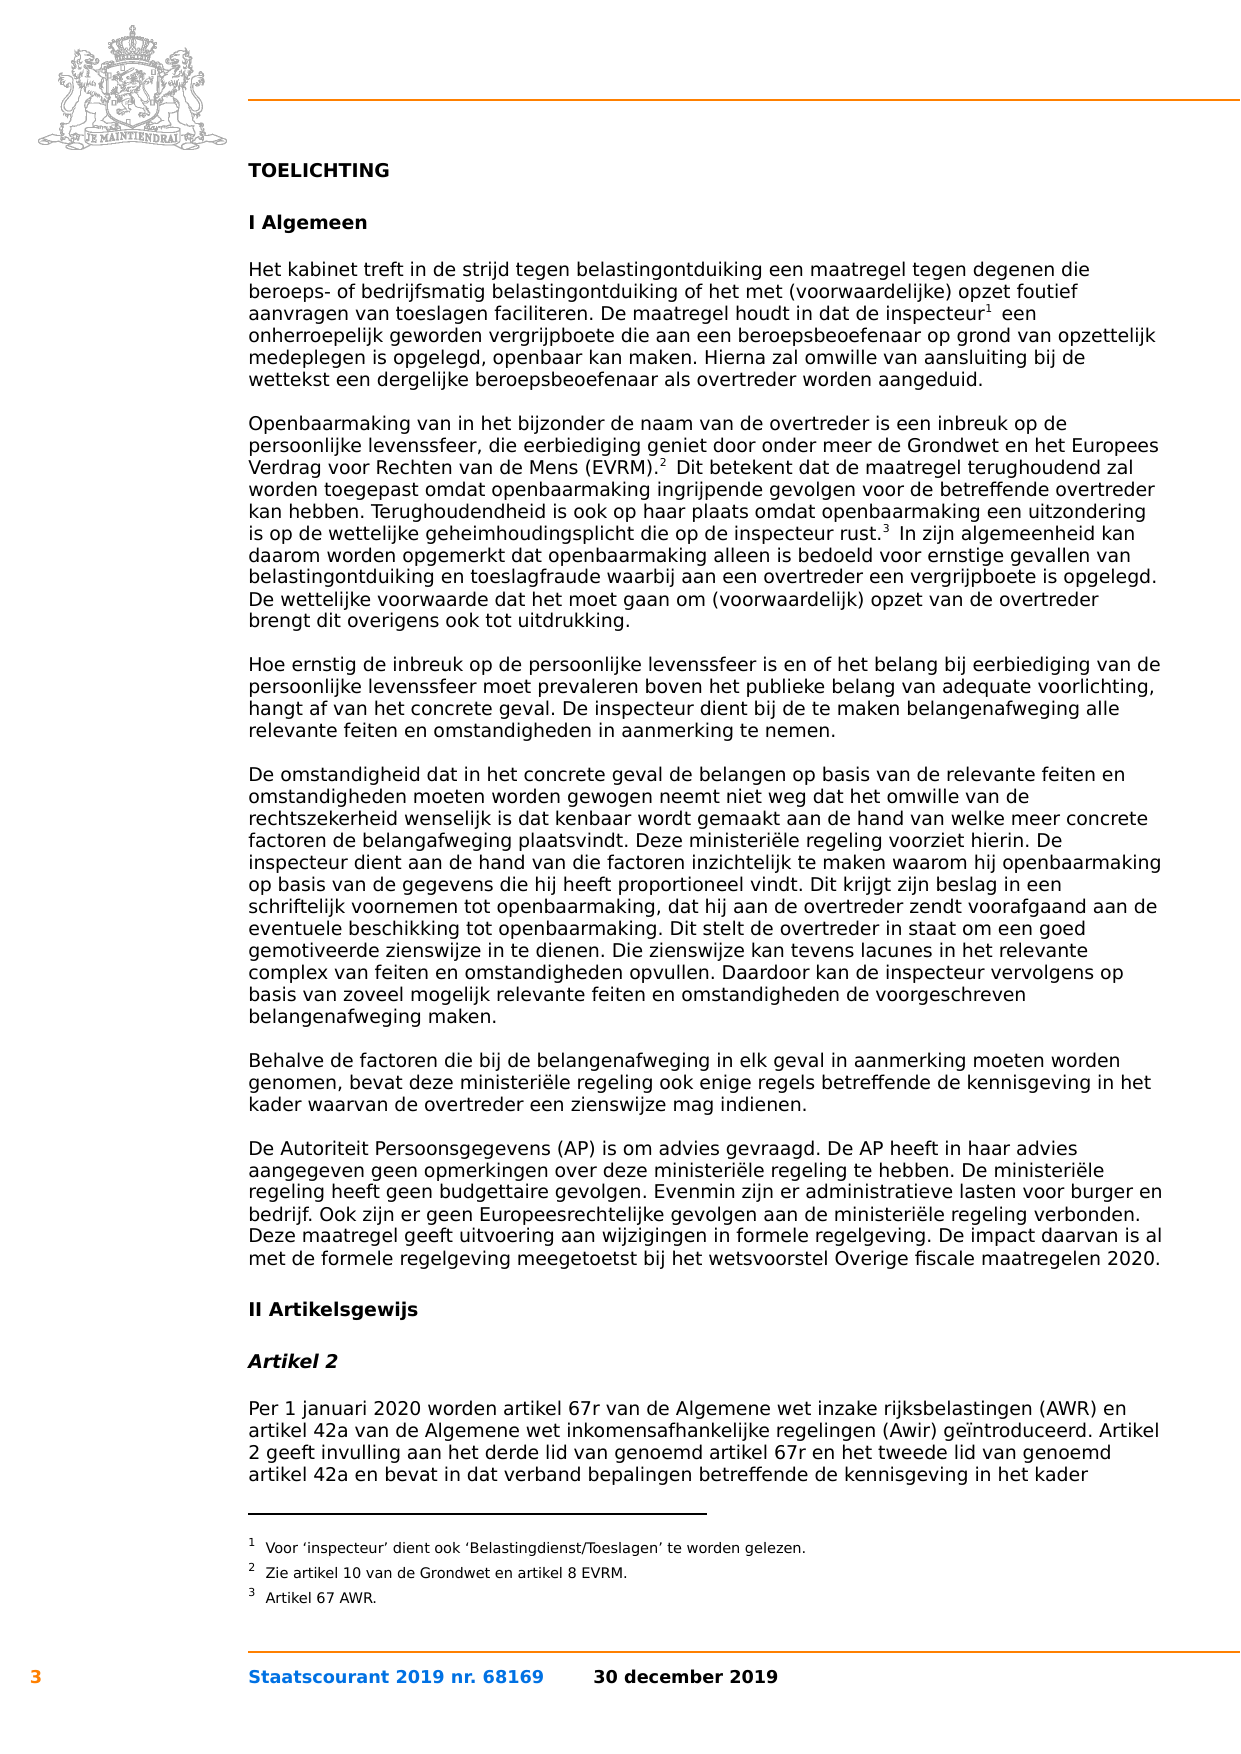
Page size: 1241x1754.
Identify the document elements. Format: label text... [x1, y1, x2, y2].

text De Autoriteit Persoonsgegevens (AP) is om advies gevraagd. De AP heeft in haar advies aangegeven geen opmerkingen over deze ministeriële regeling te hebben. De ministeriële regeling heeft geen budgettaire gevolgen. Evenmin zijn er administratieve lasten voor burger en bedrijf. Ook zijn er geen Europeesrechtelijke gevolgen aan de ministeriële regeling verbonden. Deze maatregel geeft uitvoering aan wijzigingen in formele regelgeving. De impact daarvan is al met de formele regelgeving meegetoetst bij het wetsvoorstel Overige fiscale maatregelen 2020. [248, 1137, 1163, 1269]
subtitle TOELICHTING [248, 160, 1163, 182]
text Behalve de factoren die bij de belangenafweging in elk geval in aanmerking moeten worden genomen, bevat deze ministeriële regeling ook enige regels betreffende de kennisgeving in het kader waarvan de overtreder een zienswijze mag indienen. [248, 1050, 1163, 1116]
subtitle I Algemeen [248, 212, 1163, 234]
subtitle Artikel 2 [248, 1351, 1163, 1373]
text De omstandigheid dat in het concrete geval de belangen op basis van de relevante feiten en omstandigheden moeten worden gewogen neemt niet weg dat het omwille van de rechtszekerheid wenselijk is dat kenbaar wordt gemaakt aan de hand van welke meer concrete factoren de belangafweging plaatsvindt. Deze ministeriële regeling voorziet hierin. De inspecteur dient aan de hand van die factoren inzichtelijk te maken waarom hij openbaarmaking op basis van de gegevens die hij heeft proportioneel vindt. Dit krijgt zijn beslag in een schriftelijk voornemen tot openbaarmaking, dat hij aan de overtreder zendt voorafgaand aan de eventuele beschikking tot openbaarmaking. Dit stelt de overtreder in staat om een goed gemotiveerde zienswijze in te dienen. Die zienswijze kan tevens lacunes in het relevante complex van feiten en omstandigheden opvullen. Daardoor kan de inspecteur vervolgens op basis van zoveel mogelijk relevante feiten en omstandigheden de voorgeschreven belangenafweging maken. [248, 764, 1163, 1028]
text Per 1 januari 2020 worden artikel 67r van de Algemene wet inzake rijksbelastingen (AWR) en artikel 42a van de Algemene wet inkomensafhankelijke regelingen (Awir) geïntroduceerd. Artikel 2 geeft invulling aan het derde lid van genoemd artikel 67r en het tweede lid van genoemd artikel 42a en bevat in dat verband bepalingen betreffende de kennisgeving in het kader [248, 1398, 1163, 1486]
text Artikel 67 AWR. [248, 1586, 1163, 1608]
text Het kabinet treft in de strijd tegen belastingontduiking een maatregel tegen degenen die beroeps- of bedrijfsmatig belastingontduiking of het met (voorwaardelijke) opzet foutief aanvragen van toeslagen faciliteren. De maatregel houdt in dat de inspecteur een onherroepelijk geworden vergrijpboete die aan een beroepsbeoefenaar op grond van opzettelijk medeplegen is opgelegd, openbaar kan maken. Hierna zal omwille van aansluiting bij de wettekst een dergelijke beroepsbeoefenaar als overtreder worden aangeduid. [248, 259, 1163, 391]
text Zie artikel 10 van de Grondwet en artikel 8 EVRM. [248, 1561, 1163, 1583]
text Voor ‘inspecteur’ dient ook ‘Belastingdienst/Toeslagen’ te worden gelezen. [248, 1536, 1163, 1558]
text Hoe ernstig de inbreuk op de persoonlijke levenssfeer is en of het belang bij eerbiediging van de persoonlijke levenssfeer moet prevaleren boven het publieke belang van adequate voorlichting, hangt af van het concrete geval. De inspecteur dient bij de te maken belangenafweging alle relevante feiten en omstandigheden in aanmerking te nemen. [248, 654, 1163, 742]
picture [38, 25, 227, 150]
subtitle II Artikelsgewijs [248, 1299, 1163, 1321]
text Openbaarmaking van in het bijzonder de naam van de overtreder is een inbreuk op de persoonlijke levenssfeer, die eerbiediging geniet door onder meer de Grondwet en het Europees Verdrag voor Rechten van de Mens (EVRM). Dit betekent dat de maatregel terughoudend zal worden toegepast omdat openbaarmaking ingrijpende gevolgen voor de betreffende overtreder kan hebben. Terughoudendheid is ook op haar plaats omdat openbaarmaking een uitzondering is op de wettelijke geheimhoudingsplicht die op de inspecteur rust. In zijn algemeenheid kan daarom worden opgemerkt dat openbaarmaking alleen is bedoeld voor ernstige gevallen van belastingontduiking en toeslagfraude waarbij aan een overtreder een vergrijpboete is opgelegd. De wettelijke voorwaarde dat het moet gaan om (voorwaardelijk) opzet van de overtreder brengt dit overigens ook tot uitdrukking. [248, 413, 1163, 632]
